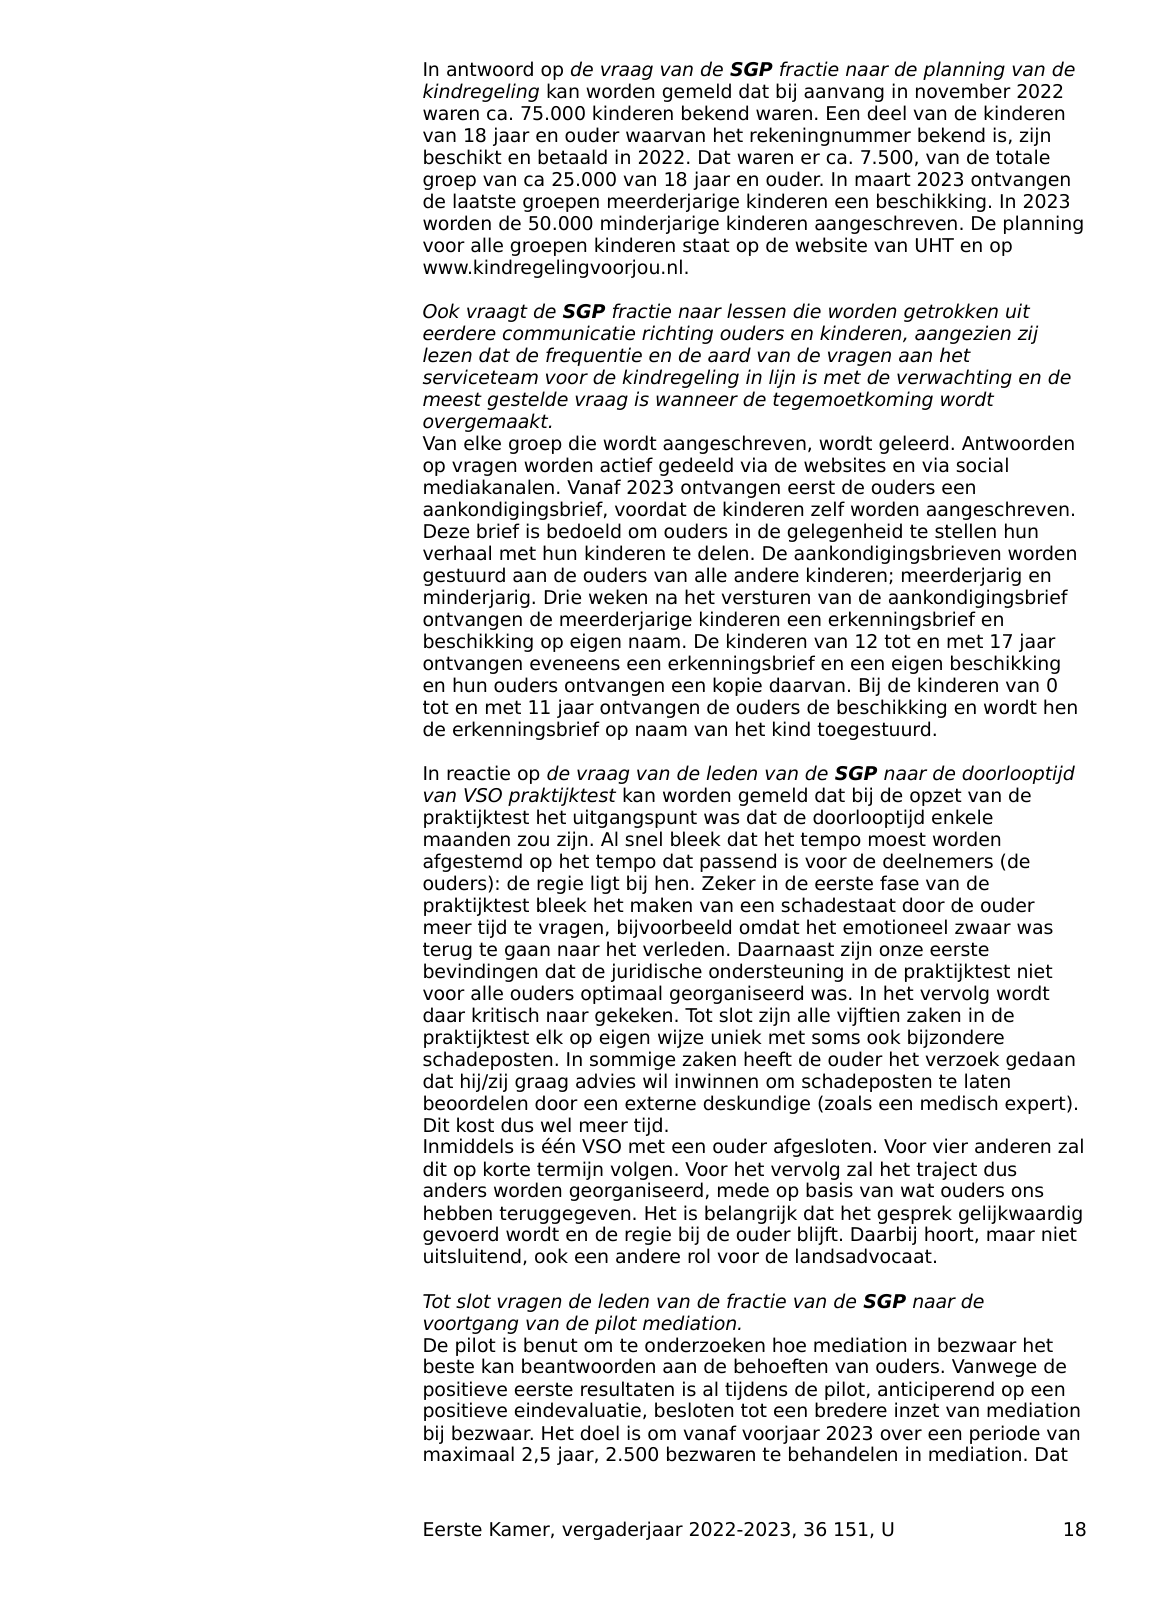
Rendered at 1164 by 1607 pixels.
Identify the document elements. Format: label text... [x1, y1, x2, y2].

text In antwoord op de vraag van de SGP fractie naar de planning van de kindregeling kan worden gemeld dat bij aanvang in november 2022 waren ca. 75.000 kinderen bekend waren. Een deel van de kinderen van 18 jaar en ouder waarvan het rekeningnummer bekend is, zijn beschikt en betaald in 2022. Dat waren er ca. 7.500, van de totale groep van ca 25.000 van 18 jaar en ouder. In maart 2023 ontvangen de laatste groepen meerderjarige kinderen een beschikking. In 2023 worden de 50.000 minderjarige kinderen aangeschreven. De planning voor alle groepen kinderen staat op de website van UHT en op www.kindregelingvoorjou.nl. [422, 59, 1087, 279]
text In reactie op de vraag van de leden van de SGP naar de doorlooptijd van VSO praktijktest kan worden gemeld dat bij de opzet van de praktijktest het uitgangspunt was dat de doorlooptijd enkele maanden zou zijn. Al snel bleek dat het tempo moest worden afgestemd op het tempo dat passend is voor de deelnemers (de ouders): de regie ligt bij hen. Zeker in de eerste fase van de praktijktest bleek het maken van een schadestaat door de ouder meer tijd te vragen, bijvoorbeeld omdat het emotioneel zwaar was terug te gaan naar het verleden. Daarnaast zijn onze eerste bevindingen dat de juridische ondersteuning in de praktijktest niet voor alle ouders optimaal georganiseerd was. In het vervolg wordt daar kritisch naar gekeken. Tot slot zijn alle vijftien zaken in de praktijktest elk op eigen wijze uniek met soms ook bijzondere schadeposten. In sommige zaken heeft de ouder het verzoek gedaan dat hij/zij graag advies wil inwinnen om schadeposten te laten beoordelen door een externe deskundige (zoals een medisch expert). Dit kost dus wel meer tijd. [422, 763, 1087, 1136]
text Ook vraagt de SGP fractie naar lessen die worden getrokken uit eerdere communicatie richting ouders en kinderen, aangezien zij lezen dat de frequentie en de aard van de vragen aan het serviceteam voor de kindregeling in lijn is met de verwachting en de meest gestelde vraag is wanneer de tegemoetkoming wordt overgemaakt. [422, 301, 1087, 433]
text De pilot is benut om te onderzoeken hoe mediation in bezwaar het beste kan beantwoorden aan de behoeften van ouders. Vanwege de positieve eerste resultaten is al tijdens de pilot, anticiperend op een positieve eindevaluatie, besloten tot een bredere inzet van mediation bij bezwaar. Het doel is om vanaf voorjaar 2023 over een periode van maximaal 2,5 jaar, 2.500 bezwaren te behandelen in mediation. Dat [422, 1334, 1087, 1466]
text Van elke groep die wordt aangeschreven, wordt geleerd. Antwoorden op vragen worden actief gedeeld via de websites en via social mediakanalen. Vanaf 2023 ontvangen eerst de ouders een aankondigingsbrief, voordat de kinderen zelf worden aangeschreven. Deze brief is bedoeld om ouders in de gelegenheid te stellen hun verhaal met hun kinderen te delen. De aankondigingsbrieven worden gestuurd aan de ouders van alle andere kinderen; meerderjarig en minderjarig. Drie weken na het versturen van de aankondigingsbrief ontvangen de meerderjarige kinderen een erkenningsbrief en beschikking op eigen naam. De kinderen van 12 tot en met 17 jaar ontvangen eveneens een erkenningsbrief en een eigen beschikking en hun ouders ontvangen een kopie daarvan. Bij de kinderen van 0 tot en met 11 jaar ontvangen de ouders de beschikking en wordt hen de erkenningsbrief op naam van het kind toegestuurd. [422, 433, 1087, 741]
text Tot slot vragen de leden van de fractie van de SGP naar de voortgang van de pilot mediation. [422, 1291, 1087, 1334]
text Inmiddels is één VSO met een ouder afgesloten. Voor vier anderen zal dit op korte termijn volgen. Voor het vervolg zal het traject dus anders worden georganiseerd, mede op basis van wat ouders ons hebben teruggegeven. Het is belangrijk dat het gesprek gelijkwaardig gevoerd wordt en de regie bij de ouder blijft. Daarbij hoort, maar niet uitsluitend, ook een andere rol voor de landsadvocaat. [422, 1136, 1087, 1268]
